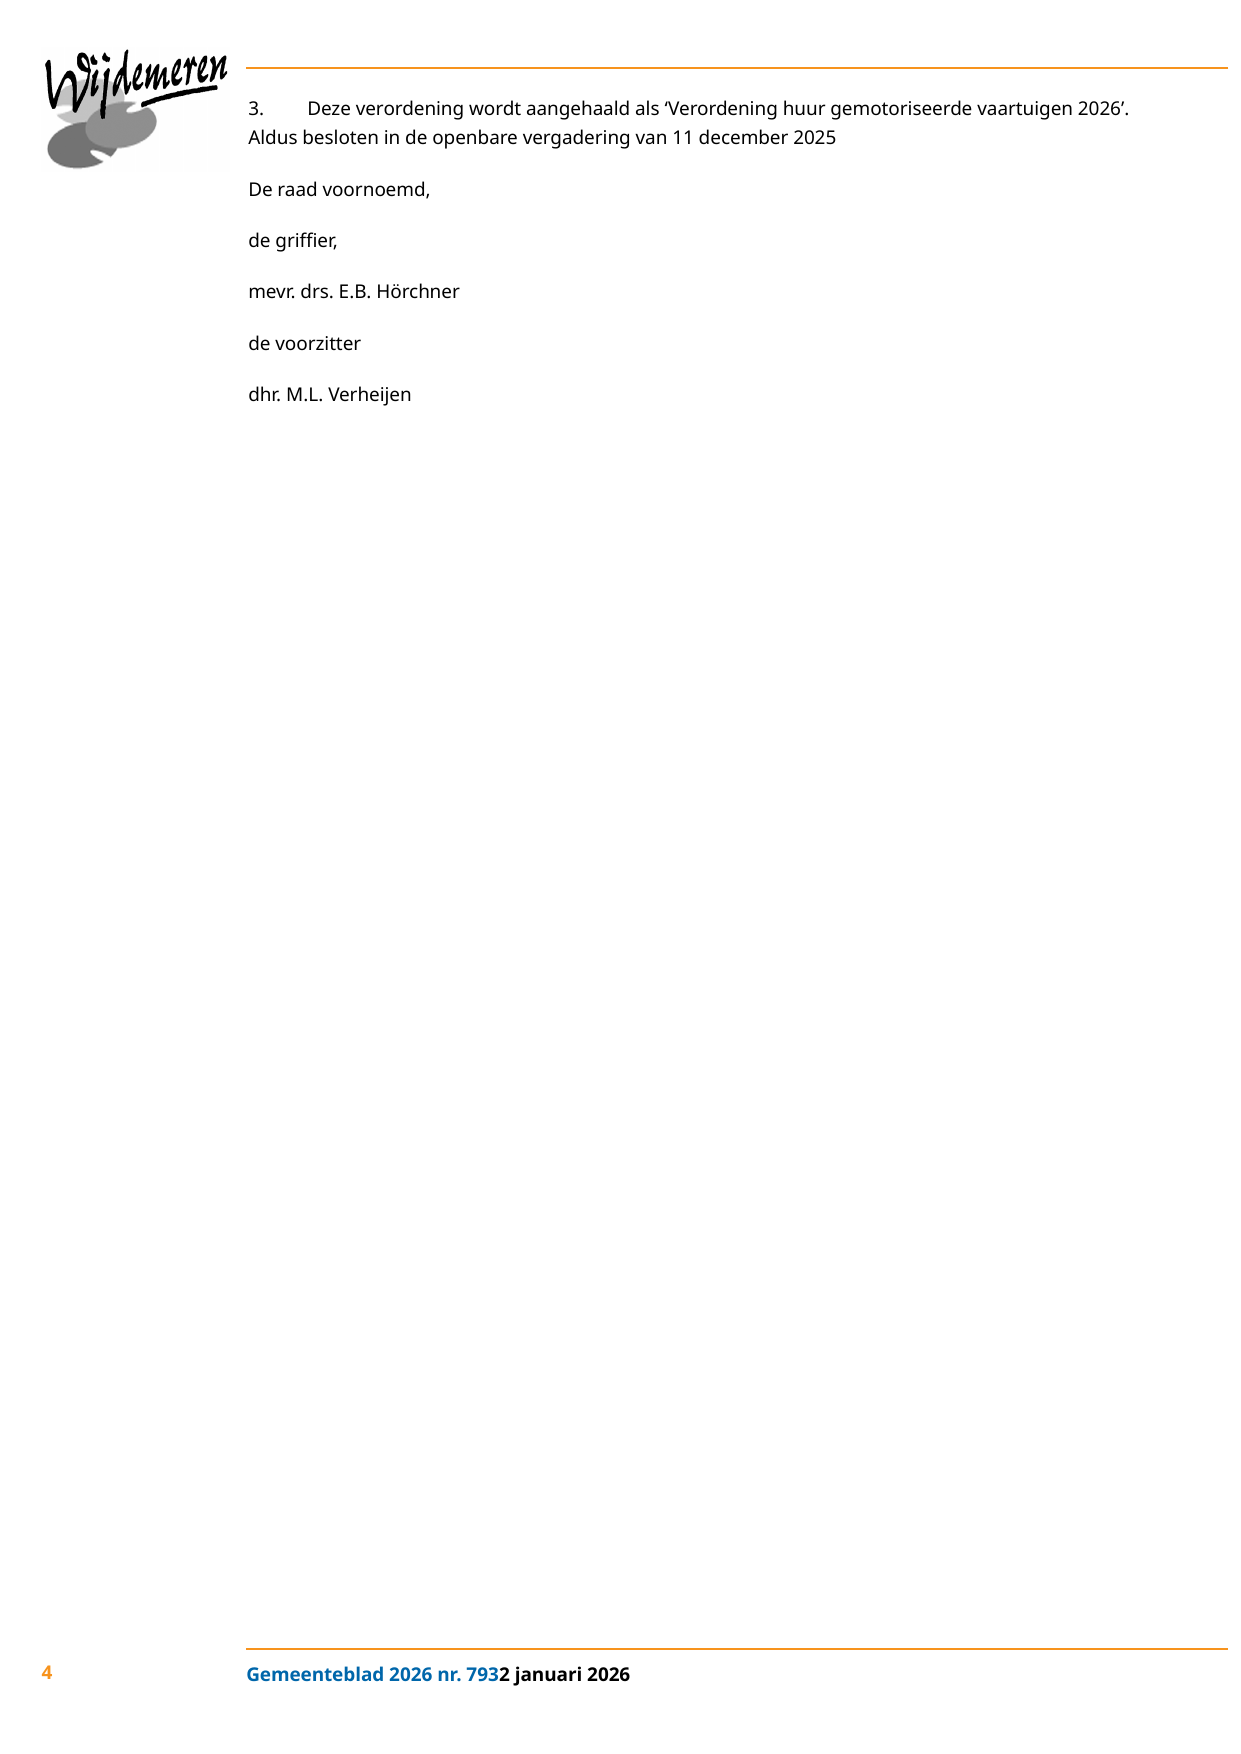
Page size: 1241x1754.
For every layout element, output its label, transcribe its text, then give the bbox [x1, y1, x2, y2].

text dhr. M.L. Verheijen [248, 382, 1152, 407]
text de voorzitter [248, 330, 1152, 356]
list Deze verordening wordt aangehaald als ‘Verordening huur gemotoriseerde vaartuigen 2026’. [248, 95, 1152, 121]
text de griffier, [248, 227, 1152, 253]
text Aldus besloten in de openbare vergadering van 11 december 2025 [248, 124, 1152, 150]
text De raad voornoemd, [248, 176, 1152, 202]
picture [41, 47, 231, 172]
text mevr. drs. E.B. Hörchner [248, 279, 1152, 304]
